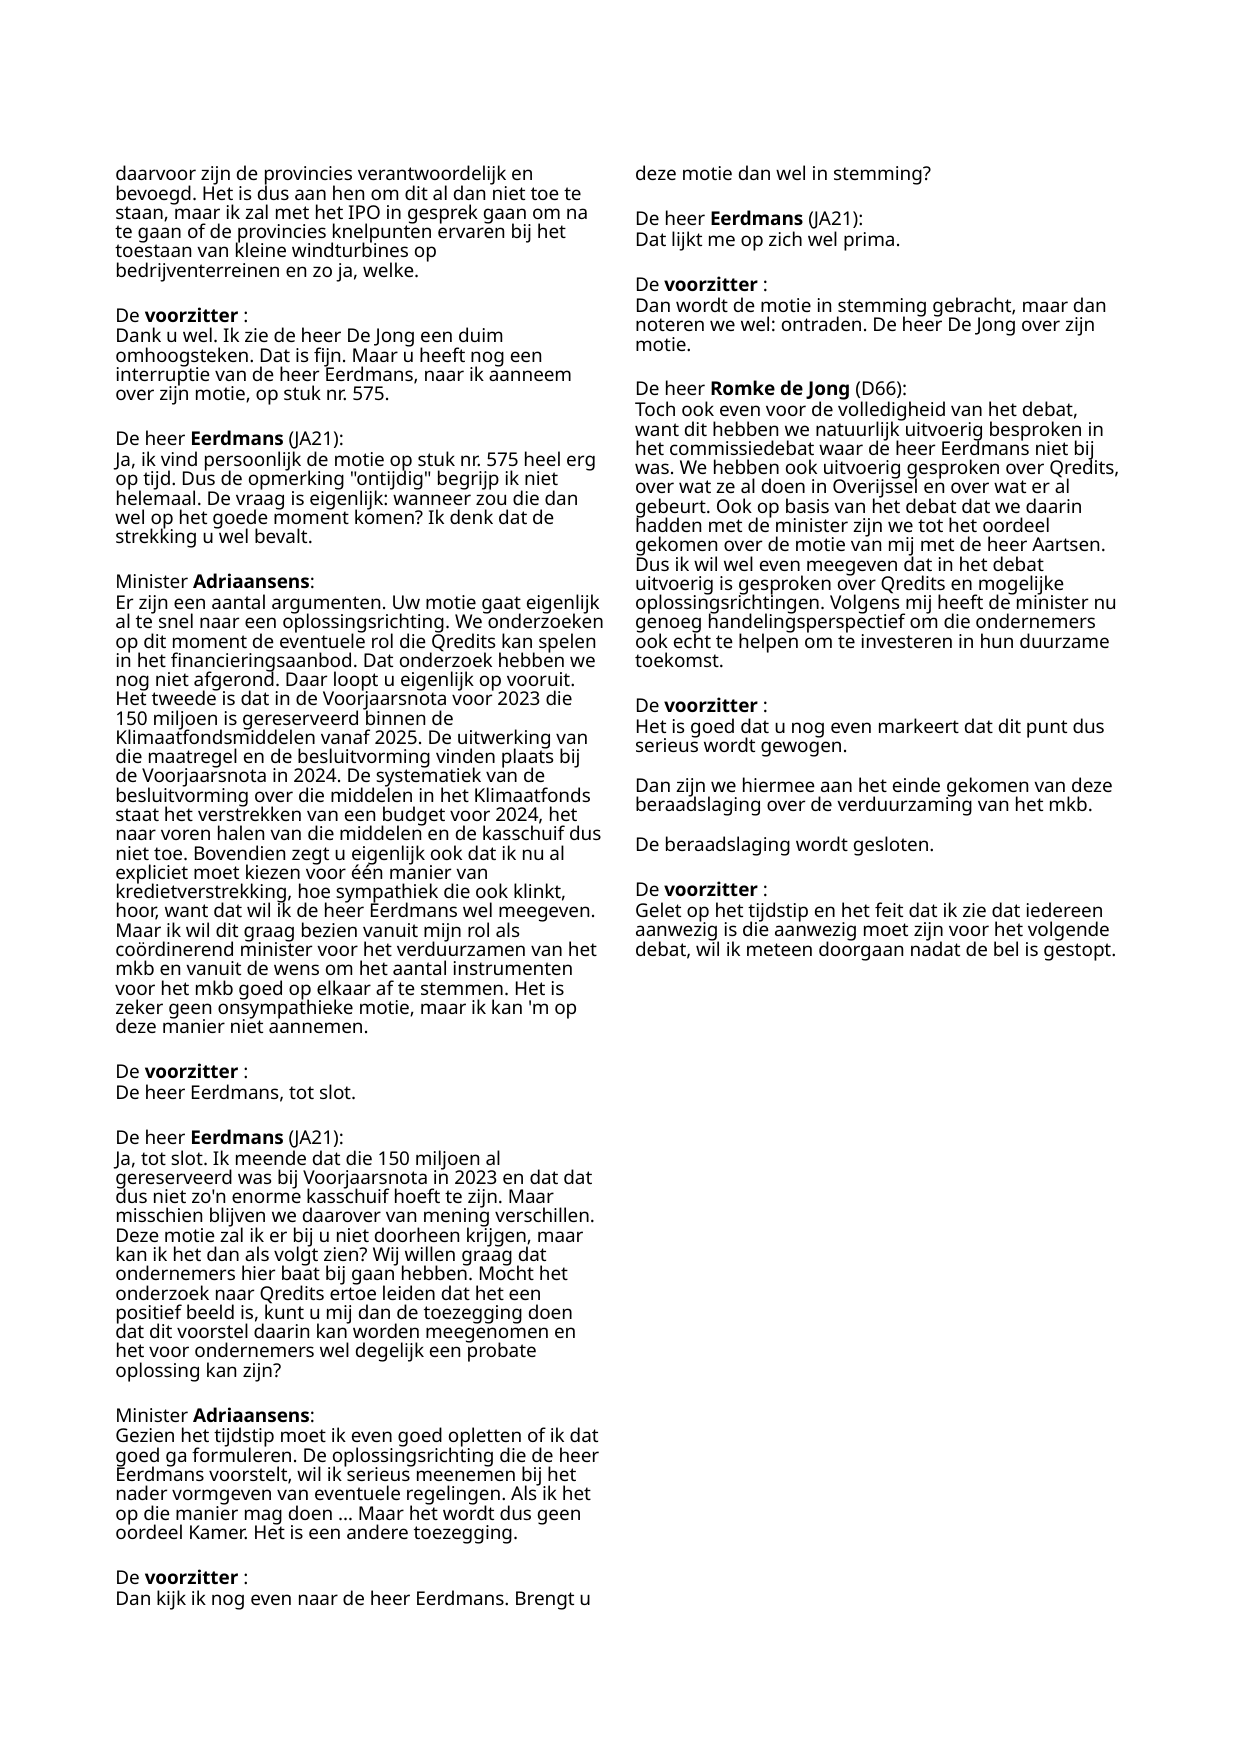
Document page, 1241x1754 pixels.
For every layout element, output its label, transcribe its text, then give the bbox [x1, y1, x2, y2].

text Minister Adriaansens: [115, 568, 605, 594]
text deze motie dan wel in stemming? [635, 165, 1125, 184]
text Ja, tot slot. Ik meende dat die 150 miljoen al gereserveerd was bij Voorjaarsnota in 2023 en dat dat dus niet zo'n enorme kasschuif hoeft te zijn. Maar misschien blijven we daarover van mening verschillen. Deze motie zal ik er bij u niet doorheen krijgen, maar kan ik het dan als volgt zien? Wij willen graag dat ondernemers hier baat bij gaan hebben. Mocht het onderzoek naar Qredits ertoe leiden dat het een positief beeld is, kunt u mij dan de toezegging doen dat dit voorstel daarin kan worden meegenomen en het voor ondernemers wel degelijk een probate oplossing kan zijn? [115, 1150, 605, 1381]
text daarvoor zijn de provincies verantwoordelijk en bevoegd. Het is dus aan hen om dit al dan niet toe te staan, maar ik zal met het IPO in gesprek gaan om na te gaan of de provincies knelpunten ervaren bij het toestaan van kleine windturbines op bedrijventerreinen en zo ja, welke. [115, 165, 605, 281]
text Dank u wel. Ik zie de heer De Jong een duim omhoogsteken. Dat is fijn. Maar u heeft nog een interruptie van de heer Eerdmans, naar ik aanneem over zijn motie, op stuk nr. 575. [115, 327, 605, 404]
text De heer Romke de Jong (D66): [635, 376, 1125, 401]
text De beraadslaging wordt gesloten. [635, 836, 1125, 856]
text Het is goed dat u nog even markeert dat dit punt dus serieus wordt gewogen. [635, 718, 1125, 756]
text Ja, ik vind persoonlijk de motie op stuk nr. 575 heel erg op tijd. Dus de opmerking "ontijdig" begrijp ik niet helemaal. De vraag is eigenlijk: wanneer zou die dan wel op het goede moment komen? Ik denk dat de strekking u wel bevalt. [115, 451, 605, 547]
text Minister Adriaansens: [115, 1402, 605, 1427]
text Gelet op het tijdstip en het feit dat ik zie dat iedereen aanwezig is die aanwezig moet zijn voor het volgende debat, wil ik meteen doorgaan nadat de bel is gestopt. [635, 902, 1125, 960]
text Dat lijkt me op zich wel prima. [635, 231, 1125, 250]
text De voorzitter : [115, 1564, 605, 1590]
text De heer Eerdmans (JA21): [115, 425, 605, 451]
text De heer Eerdmans (JA21): [115, 1124, 605, 1150]
text De voorzitter : [635, 876, 1125, 902]
text De voorzitter : [635, 692, 1125, 718]
text De voorzitter : [115, 1058, 605, 1084]
text Toch ook even voor de volledigheid van het debat, want dit hebben we natuurlijk uitvoerig besproken in het commissiedebat waar de heer Eerdmans niet bij was. We hebben ook uitvoerig gesproken over Qredits, over wat ze al doen in Overijssel en over wat er al gebeurt. Ook op basis van het debat dat we daarin hadden met de minister zijn we tot het oordeel gekomen over de motie van mij met de heer Aartsen. Dus ik wil wel even meegeven dat in het debat uitvoerig is gesproken over Qredits en mogelijke oplossingsrichtingen. Volgens mij heeft de minister nu genoeg handelingsperspectief om die ondernemers ook echt te helpen om te investeren in hun duurzame toekomst. [635, 401, 1125, 671]
text De voorzitter : [635, 271, 1125, 297]
text Er zijn een aantal argumenten. Uw motie gaat eigenlijk al te snel naar een oplossingsrichting. We onderzoeken op dit moment de eventuele rol die Qredits kan spelen in het financieringsaanbod. Dat onderzoek hebben we nog niet afgerond. Daar loopt u eigenlijk op vooruit. Het tweede is dat in de Voorjaarsnota voor 2023 die 150 miljoen is gereserveerd binnen de Klimaatfondsmiddelen vanaf 2025. De uitwerking van die maatregel en de besluitvorming vinden plaats bij de Voorjaarsnota in 2024. De systematiek van de besluitvorming over die middelen in het Klimaatfonds staat het verstrekken van een budget voor 2024, het naar voren halen van die middelen en de kasschuif dus niet toe. Bovendien zegt u eigenlijk ook dat ik nu al expliciet moet kiezen voor één manier van kredietverstrekking, hoe sympathiek die ook klinkt, hoor, want dat wil ik de heer Eerdmans wel meegeven. Maar ik wil dit graag bezien vanuit mijn rol als coördinerend minister voor het verduurzamen van het mkb en vanuit de wens om het aantal instrumenten voor het mkb goed op elkaar af te stemmen. Het is zeker geen onsympathieke motie, maar ik kan 'm op deze manier niet aannemen. [115, 594, 605, 1037]
text De voorzitter : [115, 302, 605, 327]
text De heer Eerdmans, tot slot. [115, 1084, 605, 1103]
text Dan zijn we hiermee aan het einde gekomen van deze beraadslaging over de verduurzaming van het mkb. [635, 777, 1125, 816]
text Gezien het tijdstip moet ik even goed opletten of ik dat goed ga formuleren. De oplossingsrichting die de heer Eerdmans voorstelt, wil ik serieus meenemen bij het nader vormgeven van eventuele regelingen. Als ik het op die manier mag doen … Maar het wordt dus geen oordeel Kamer. Het is een andere toezegging. [115, 1427, 605, 1543]
text Dan kijk ik nog even naar de heer Eerdmans. Brengt u [115, 1590, 605, 1609]
text De heer Eerdmans (JA21): [635, 205, 1125, 231]
text Dan wordt de motie in stemming gebracht, maar dan noteren we wel: ontraden. De heer De Jong over zijn motie. [635, 297, 1125, 355]
